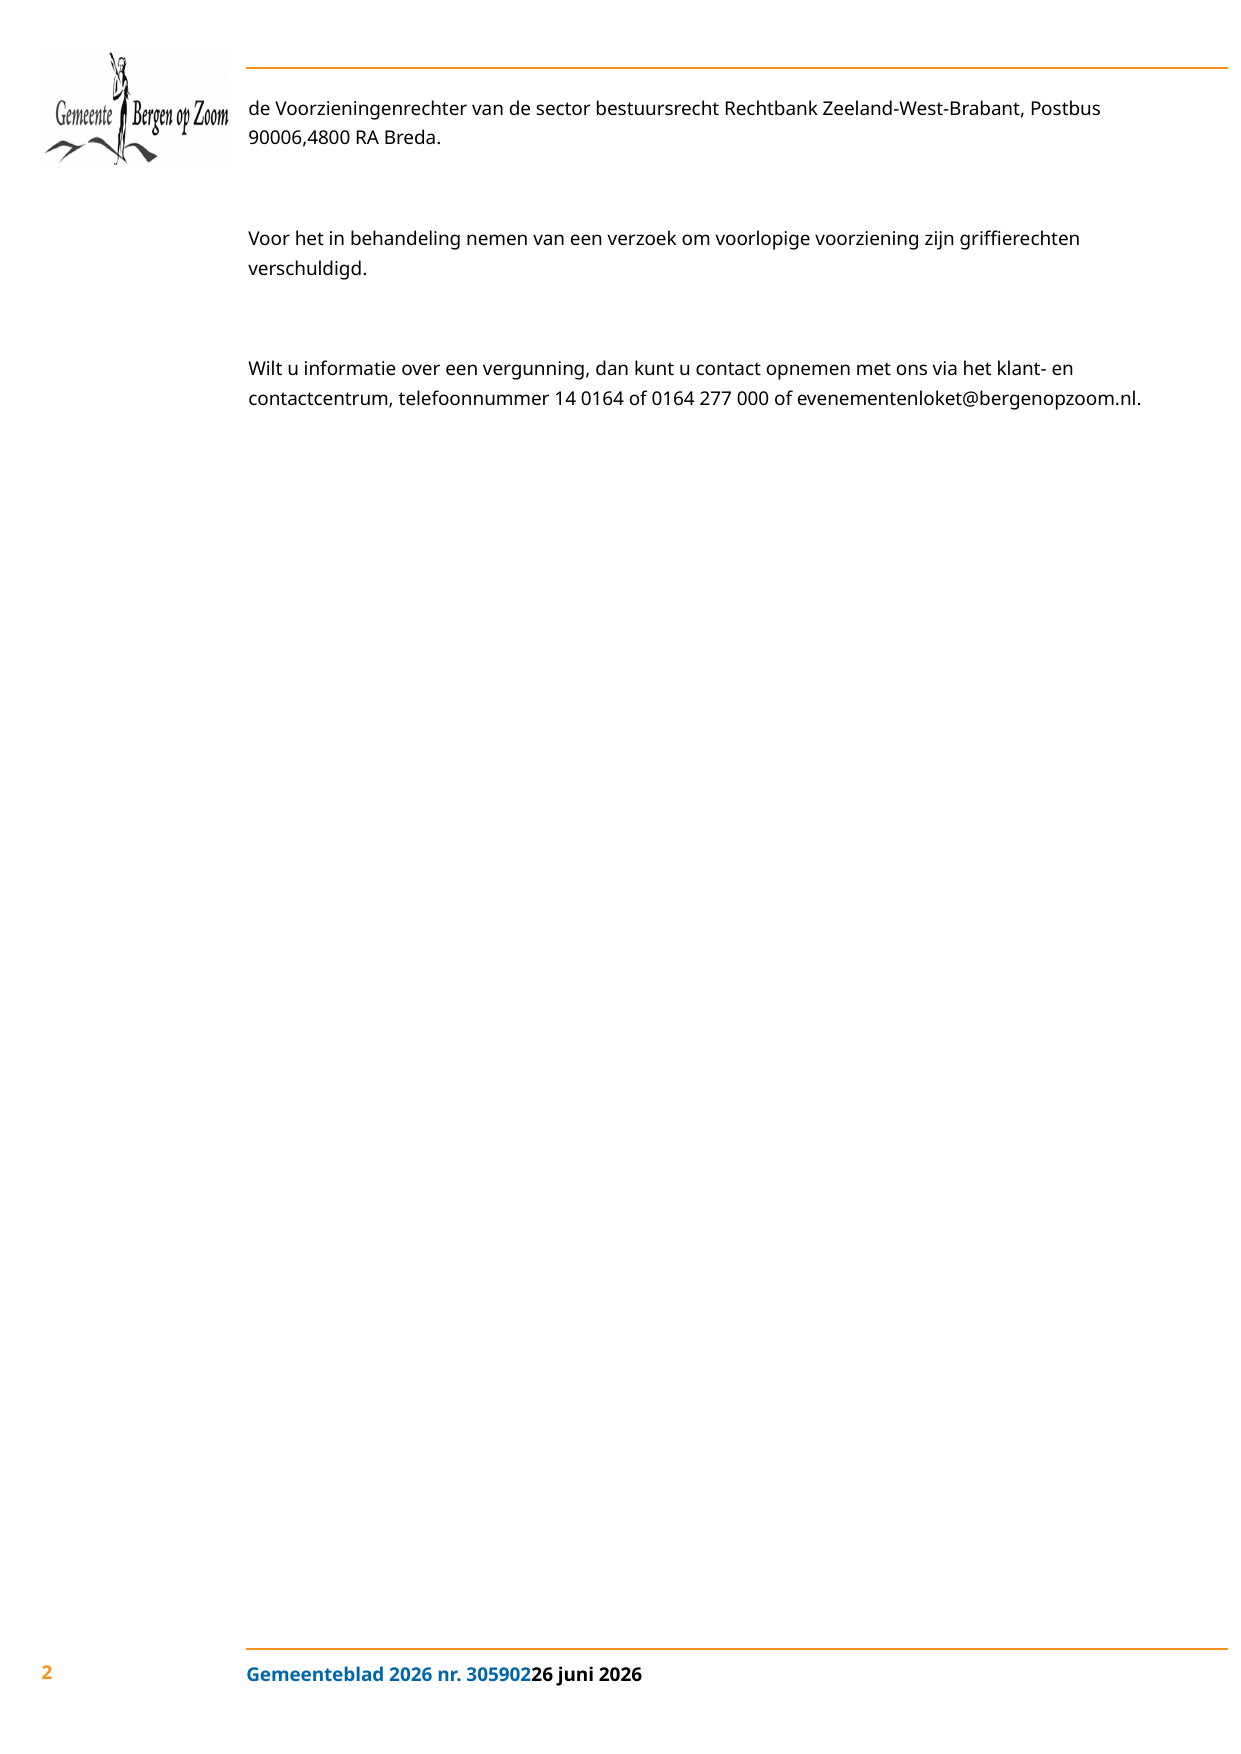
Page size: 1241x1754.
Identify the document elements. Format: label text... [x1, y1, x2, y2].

picture [41, 47, 231, 172]
text Wilt u informatie over een vergunning, dan kunt u contact opnemen met ons via het klant- en contactcentrum, telefoonnummer 14 0164 of 0164 277 000 of evenementenloket@bergenopzoom.nl. [248, 356, 1152, 411]
text de Voorzieningenrechter van de sector bestuursrecht Rechtbank Zeeland-West-Brabant, Postbus 90006,4800 RA Breda. [248, 95, 1152, 150]
text Voor het in behandeling nemen van een verzoek om voorlopige voorziening zijn griffierechten verschuldigd. [248, 225, 1152, 281]
